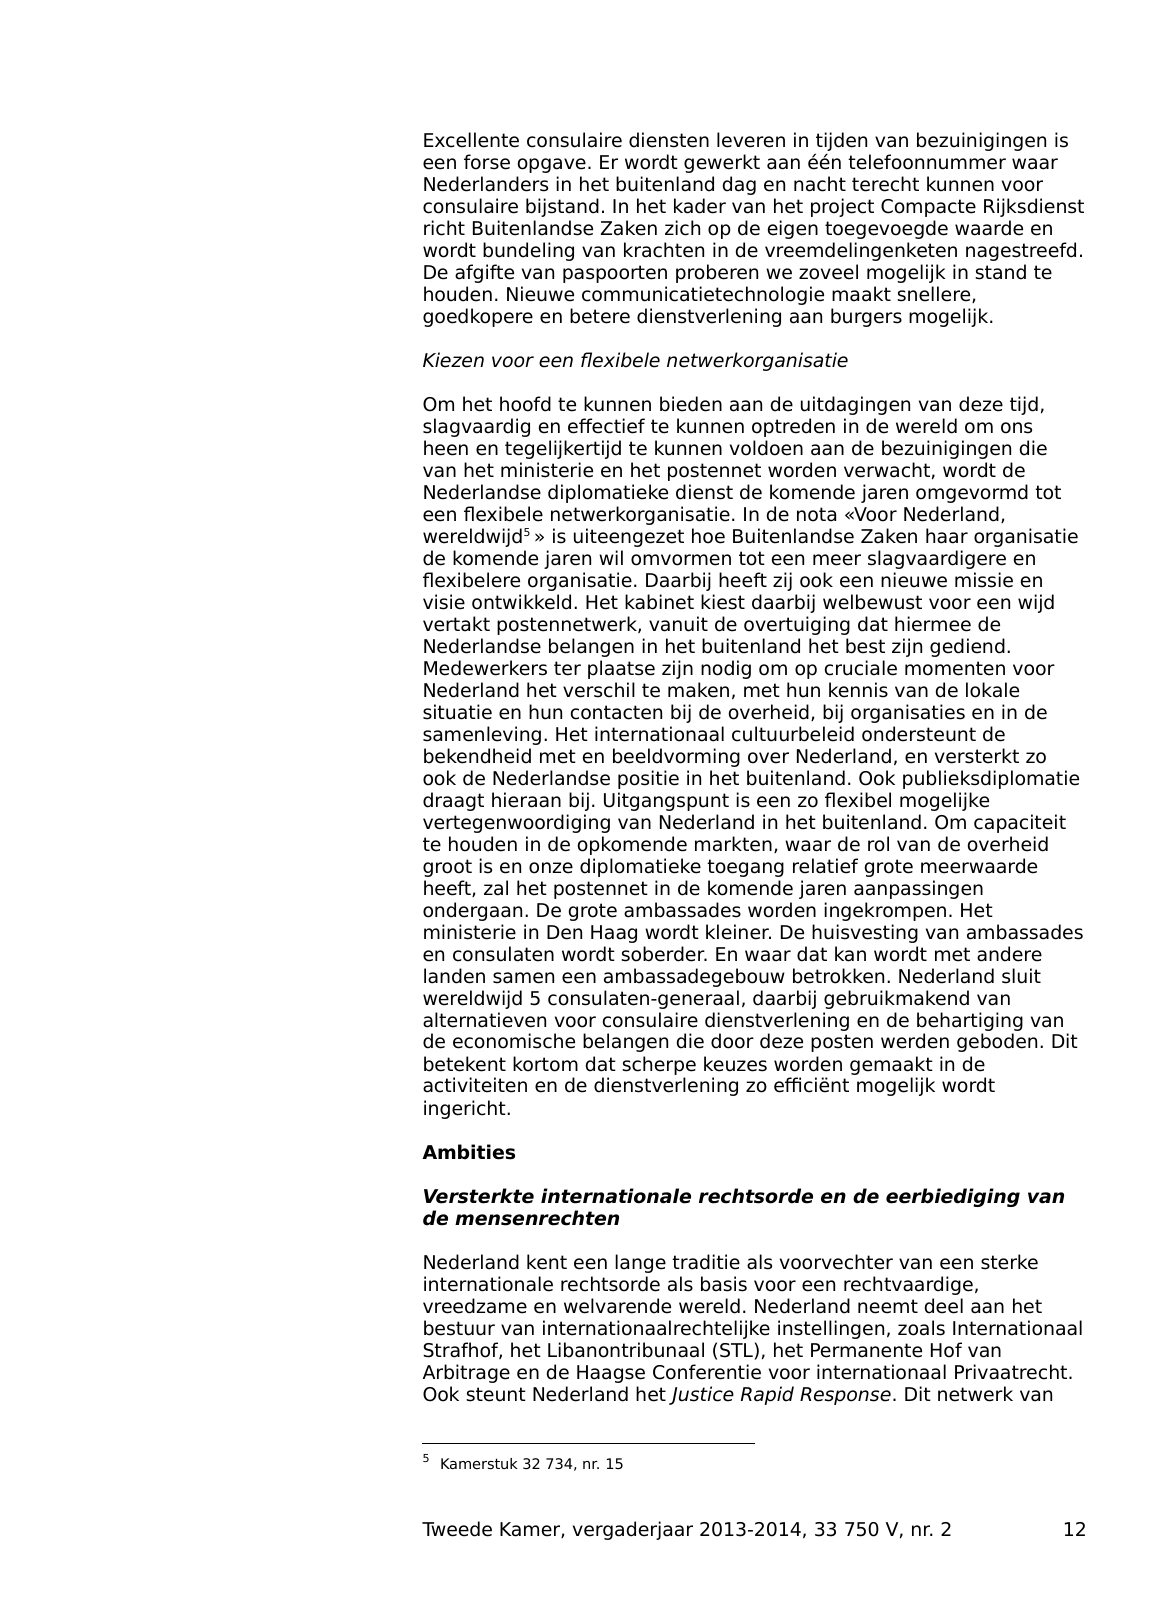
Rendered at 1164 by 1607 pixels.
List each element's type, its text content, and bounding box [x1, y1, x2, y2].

subtitle Versterkte internationale rechtsorde en de eerbiediging van de mensenrechten [422, 1186, 1087, 1230]
subtitle Ambities [422, 1142, 1087, 1163]
text Excellente consulaire diensten leveren in tijden van bezuinigingen is een forse opgave. Er wordt gewerkt aan één telefoonnummer waar Nederlanders in het buitenland dag en nacht terecht kunnen voor consulaire bijstand. In het kader van het project Compacte Rijksdienst richt Buitenlandse Zaken zich op de eigen toegevoegde waarde en wordt bundeling van krachten in de vreemdelingenketen nagestreefd. De afgifte van paspoorten proberen we zoveel mogelijk in stand te houden. Nieuwe communicatietechnologie maakt snellere, goedkopere en betere dienstverlening aan burgers mogelijk. [422, 130, 1087, 328]
subtitle Kiezen voor een flexibele netwerkorganisatie [422, 350, 1087, 372]
text Kamerstuk 32 734, nr. 15 [422, 1452, 1087, 1474]
text Om het hoofd te kunnen bieden aan de uitdagingen van deze tijd, slagvaardig en effectief te kunnen optreden in de wereld om ons heen en tegelijkertijd te kunnen voldoen aan de bezuinigingen die van het ministerie en het postennet worden verwacht, wordt de Nederlandse diplomatieke dienst de komende jaren omgevormd tot een flexibele netwerkorganisatie. In de nota «Voor Nederland, wereldwijd» is uiteengezet hoe Buitenlandse Zaken haar organisatie de komende jaren wil omvormen tot een meer slagvaardigere en flexibelere organisatie. Daarbij heeft zij ook een nieuwe missie en visie ontwikkeld. Het kabinet kiest daarbij welbewust voor een wijd vertakt postennetwerk, vanuit de overtuiging dat hiermee de Nederlandse belangen in het buitenland het best zijn gediend. Medewerkers ter plaatse zijn nodig om op cruciale momenten voor Nederland het verschil te maken, met hun kennis van de lokale situatie en hun contacten bij de overheid, bij organisaties en in de samenleving. Het internationaal cultuurbeleid ondersteunt de bekendheid met en beeldvorming over Nederland, en versterkt zo ook de Nederlandse positie in het buitenland. Ook publieksdiplomatie draagt hieraan bij. Uitgangspunt is een zo flexibel mogelijke vertegenwoordiging van Nederland in het buitenland. Om capaciteit te houden in de opkomende markten, waar de rol van de overheid groot is en onze diplomatieke toegang relatief grote meerwaarde heeft, zal het postennet in de komende jaren aanpassingen ondergaan. De grote ambassades worden ingekrompen. Het ministerie in Den Haag wordt kleiner. De huisvesting van ambassades en consulaten wordt soberder. En waar dat kan wordt met andere landen samen een ambassadegebouw betrokken. Nederland sluit wereldwijd 5 consulaten-generaal, daarbij gebruikmakend van alternatieven voor consulaire dienstverlening en de behartiging van de economische belangen die door deze posten werden geboden. Dit betekent kortom dat scherpe keuzes worden gemaakt in de activiteiten en de dienstverlening zo efficiënt mogelijk wordt ingericht. [422, 394, 1087, 1119]
text Nederland kent een lange traditie als voorvechter van een sterke internationale rechtsorde als basis voor een rechtvaardige, vreedzame en welvarende wereld. Nederland neemt deel aan het bestuur van internationaalrechtelijke instellingen, zoals Internationaal Strafhof, het Libanontribunaal (STL), het Permanente Hof van Arbitrage en de Haagse Conferentie voor internationaal Privaatrecht. Ook steunt Nederland het Justice Rapid Response. Dit netwerk van [422, 1252, 1087, 1406]
